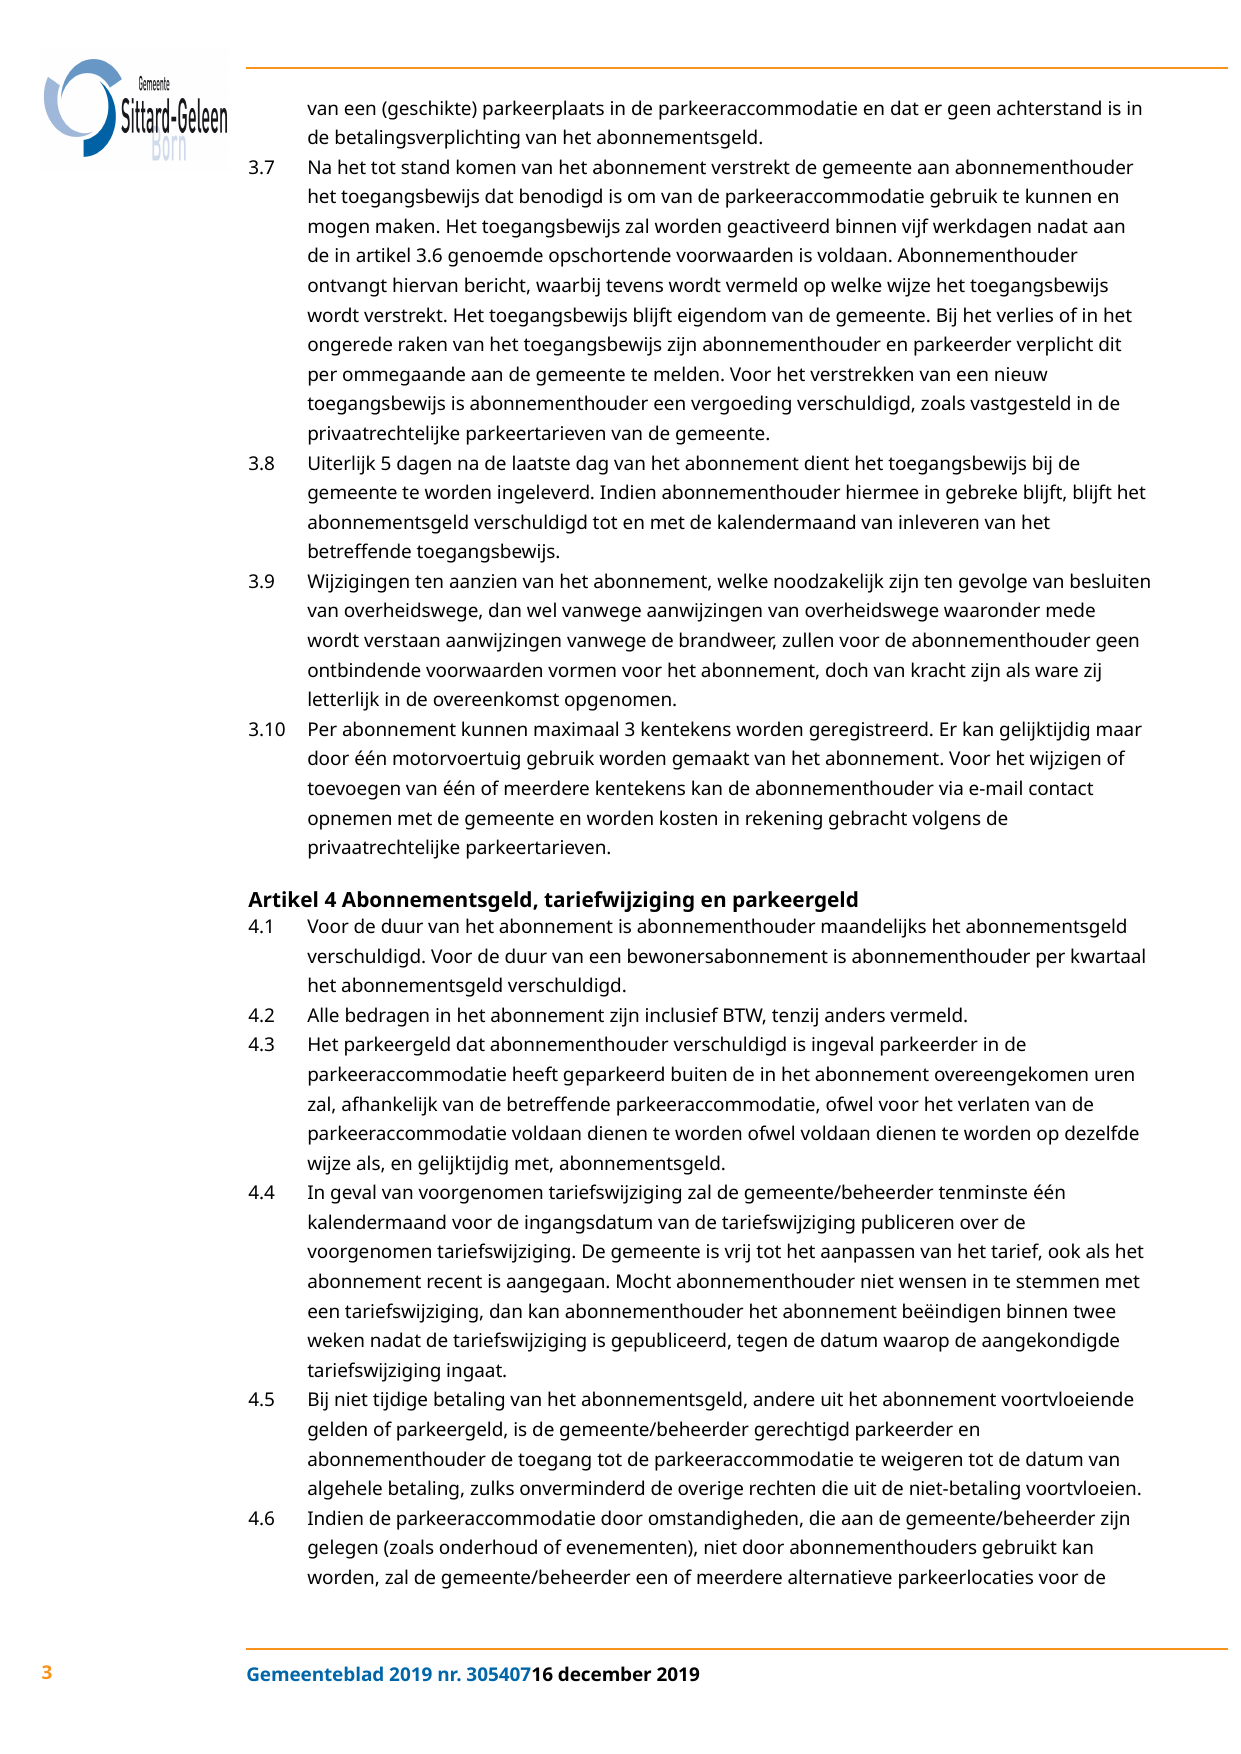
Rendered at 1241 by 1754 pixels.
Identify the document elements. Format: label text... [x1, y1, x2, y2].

list Uiterlijk 5 dagen na de laatste dag van het abonnement dient het toegangsbewijs bij de gemeente te worden ingeleverd. Indien abonnementhouder hiermee in gebreke blijft, blijft het abonnementsgeld verschuldigd tot en met de kalendermaand van inleveren van het betreffende toegangsbewijs. [248, 450, 1152, 564]
list Bij niet tijdige betaling van het abonnementsgeld, andere uit het abonnement voortvloeiende gelden of parkeergeld, is de gemeente/beheerder gerechtigd parkeerder en abonnementhouder de toegang tot de parkeeraccommodatie te weigeren tot de datum van algehele betaling, zulks onverminderd de overige rechten die uit de niet-betaling voortvloeien. [248, 1387, 1152, 1501]
list Alle bedragen in het abonnement zijn inclusief BTW, tenzij anders vermeld. [248, 1002, 1152, 1028]
picture [41, 47, 231, 172]
list Indien de parkeeraccommodatie door omstandigheden, die aan de gemeente/beheerder zijn gelegen (zoals onderhoud of evenementen), niet door abonnementhouders gebruikt kan worden, zal de gemeente/beheerder een of meerdere alternatieve parkeerlocaties voor de [248, 1505, 1152, 1590]
list van een (geschikte) parkeerplaats in de parkeeraccommodatie en dat er geen achterstand is in de betalingsverplichting van het abonnementsgeld. [248, 95, 1152, 150]
text Artikel 4 Abonnementsgeld, tariefwijziging en parkeergeld [248, 885, 1152, 913]
list Het parkeergeld dat abonnementhouder verschuldigd is ingeval parkeerder in de parkeeraccommodatie heeft geparkeerd buiten de in het abonnement overeengekomen uren zal, afhankelijk van de betreffende parkeeraccommodatie, ofwel voor het verlaten van de parkeeraccommodatie voldaan dienen te worden ofwel voldaan dienen te worden op dezelfde wijze als, en gelijktijdig met, abonnementsgeld. [248, 1032, 1152, 1176]
list Wijzigingen ten aanzien van het abonnement, welke noodzakelijk zijn ten gevolge van besluiten van overheidswege, dan wel vanwege aanwijzingen van overheidswege waaronder mede wordt verstaan aanwijzingen vanwege de brandweer, zullen voor de abonnementhouder geen ontbindende voorwaarden vormen voor het abonnement, doch van kracht zijn als ware zij letterlijk in de overeenkomst opgenomen. [248, 568, 1152, 712]
list Na het tot stand komen van het abonnement verstrekt de gemeente aan abonnementhouder het toegangsbewijs dat benodigd is om van de parkeeraccommodatie gebruik te kunnen en mogen maken. Het toegangsbewijs zal worden geactiveerd binnen vijf werkdagen nadat aan de in artikel 3.6 genoemde opschortende voorwaarden is voldaan. Abonnementhouder ontvangt hiervan bericht, waarbij tevens wordt vermeld op welke wijze het toegangsbewijs wordt verstrekt. Het toegangsbewijs blijft eigendom van de gemeente. Bij het verlies of in het ongerede raken van het toegangsbewijs zijn abonnementhouder en parkeerder verplicht dit per ommegaande aan de gemeente te melden. Voor het verstrekken van een nieuw toegangsbewijs is abonnementhouder een vergoeding verschuldigd, zoals vastgesteld in de privaatrechtelijke parkeertarieven van de gemeente. [248, 154, 1152, 446]
list Per abonnement kunnen maximaal 3 kentekens worden geregistreerd. Er kan gelijktijdig maar door één motorvoertuig gebruik worden gemaakt van het abonnement. Voor het wijzigen of toevoegen van één of meerdere kentekens kan de abonnementhouder via e-mail contact opnemen met de gemeente en worden kosten in rekening gebracht volgens de privaatrechtelijke parkeertarieven. [248, 716, 1152, 860]
list In geval van voorgenomen tariefswijziging zal de gemeente/beheerder tenminste één kalendermaand voor de ingangsdatum van de tariefswijziging publiceren over de voorgenomen tariefswijziging. De gemeente is vrij tot het aanpassen van het tarief, ook als het abonnement recent is aangegaan. Mocht abonnementhouder niet wensen in te stemmen met een tariefswijziging, dan kan abonnementhouder het abonnement beëindigen binnen twee weken nadat de tariefswijziging is gepubliceerd, tegen de datum waarop de aangekondigde tariefswijziging ingaat. [248, 1179, 1152, 1383]
list Voor de duur van het abonnement is abonnementhouder maandelijks het abonnementsgeld verschuldigd. Voor de duur van een bewonersabonnement is abonnementhouder per kwartaal het abonnementsgeld verschuldigd. [248, 913, 1152, 998]
